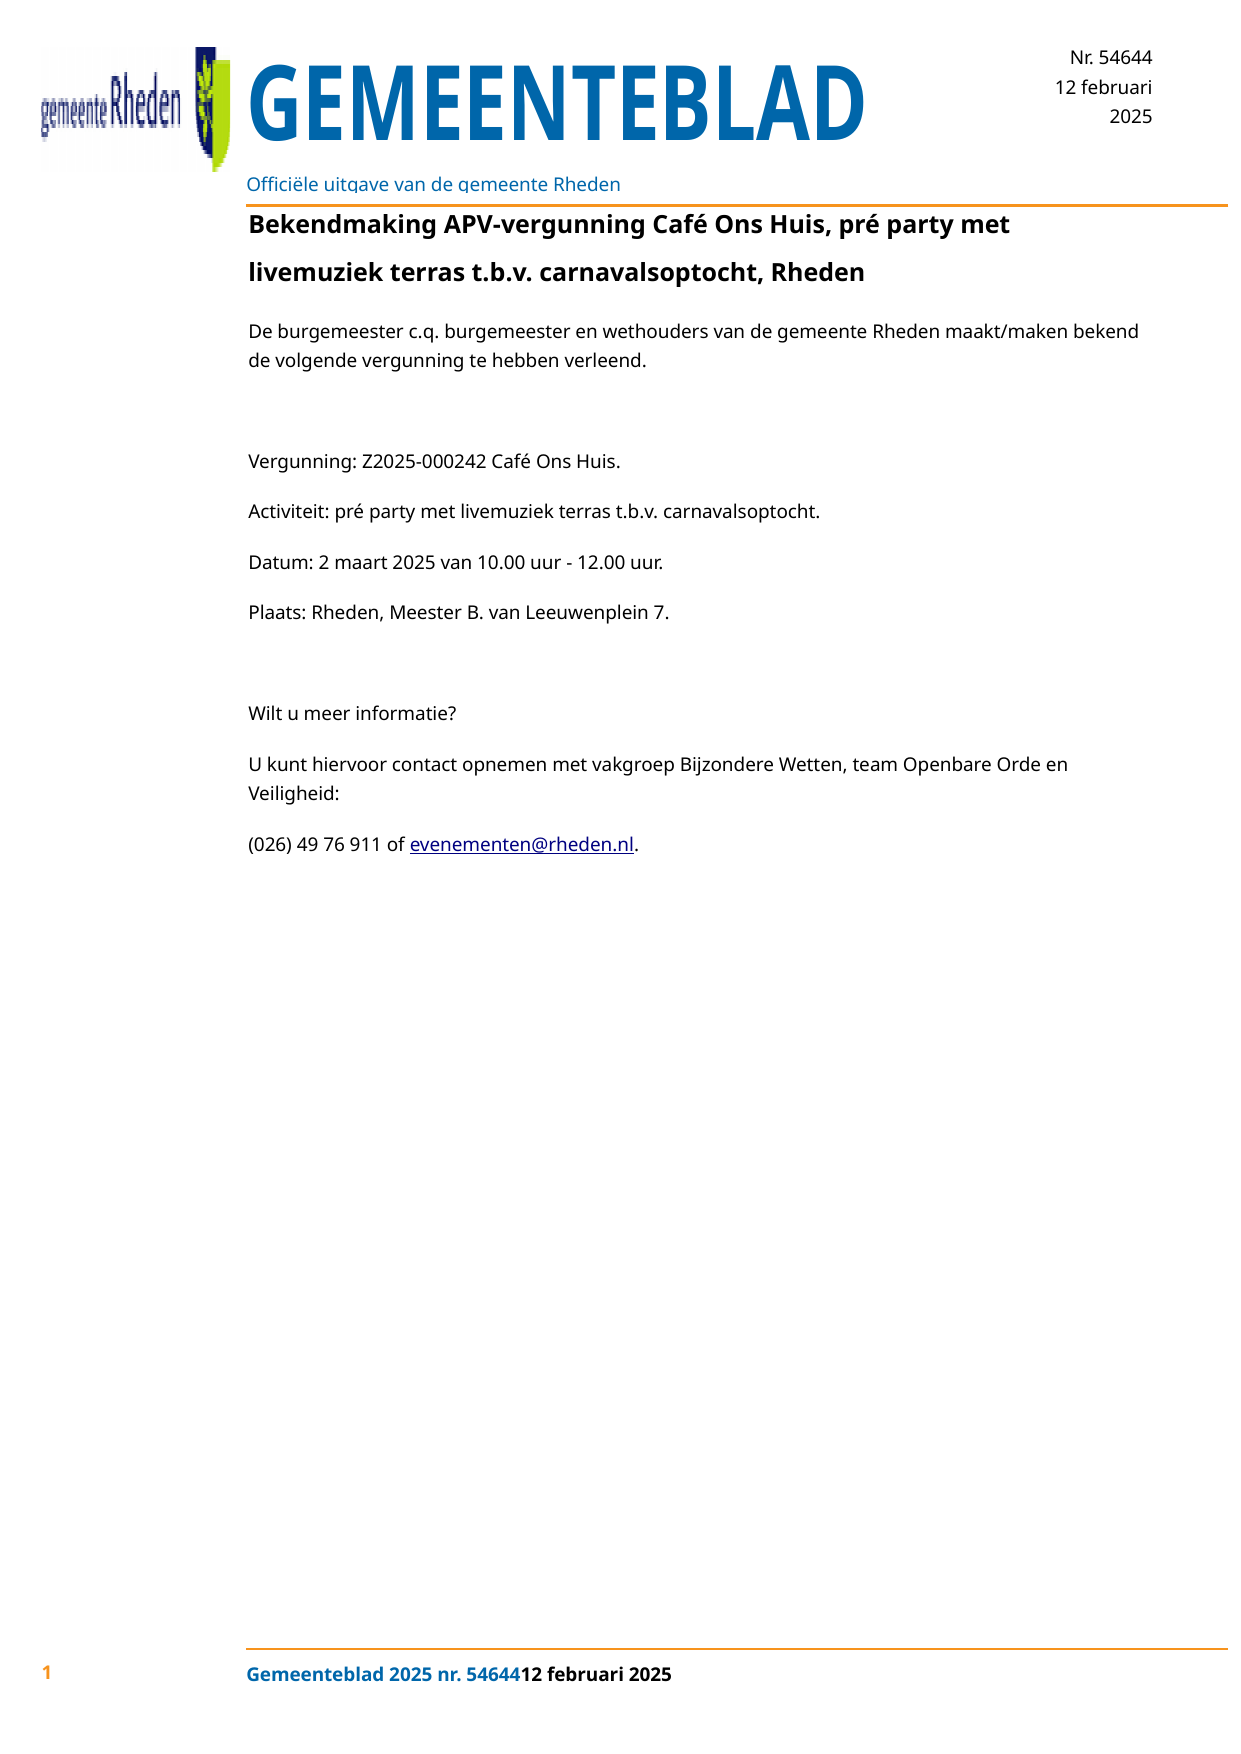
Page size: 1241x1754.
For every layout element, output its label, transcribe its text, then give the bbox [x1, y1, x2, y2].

text De burgemeester c.q. burgemeester en wethouders van de gemeente Rheden maakt/maken bekend de volgende vergunning te hebben verleend. [248, 318, 1152, 373]
text Wilt u meer informatie? [248, 700, 1152, 726]
text Bekendmaking APV-vergunning Café Ons Huis, pré party met livemuziek terras t.b.v. carnavalsoptocht, Rheden [248, 207, 1152, 288]
text Vergunning: Z2025-000242 Café Ons Huis. [248, 448, 1152, 474]
text Plaats: Rheden, Meester B. van Leeuwenplein 7. [248, 599, 1152, 625]
picture [41, 47, 231, 172]
text Activiteit: pré party met livemuziek terras t.b.v. carnavalsoptocht. [248, 499, 1152, 524]
text U kunt hiervoor contact opnemen met vakgroep Bijzondere Wetten, team Openbare Orde en Veiligheid: [248, 751, 1152, 806]
text (026) 49 76 911 of evenementen@rheden.nl. [248, 831, 1152, 857]
text Datum: 2 maart 2025 van 10.00 uur - 12.00 uur. [248, 549, 1152, 575]
